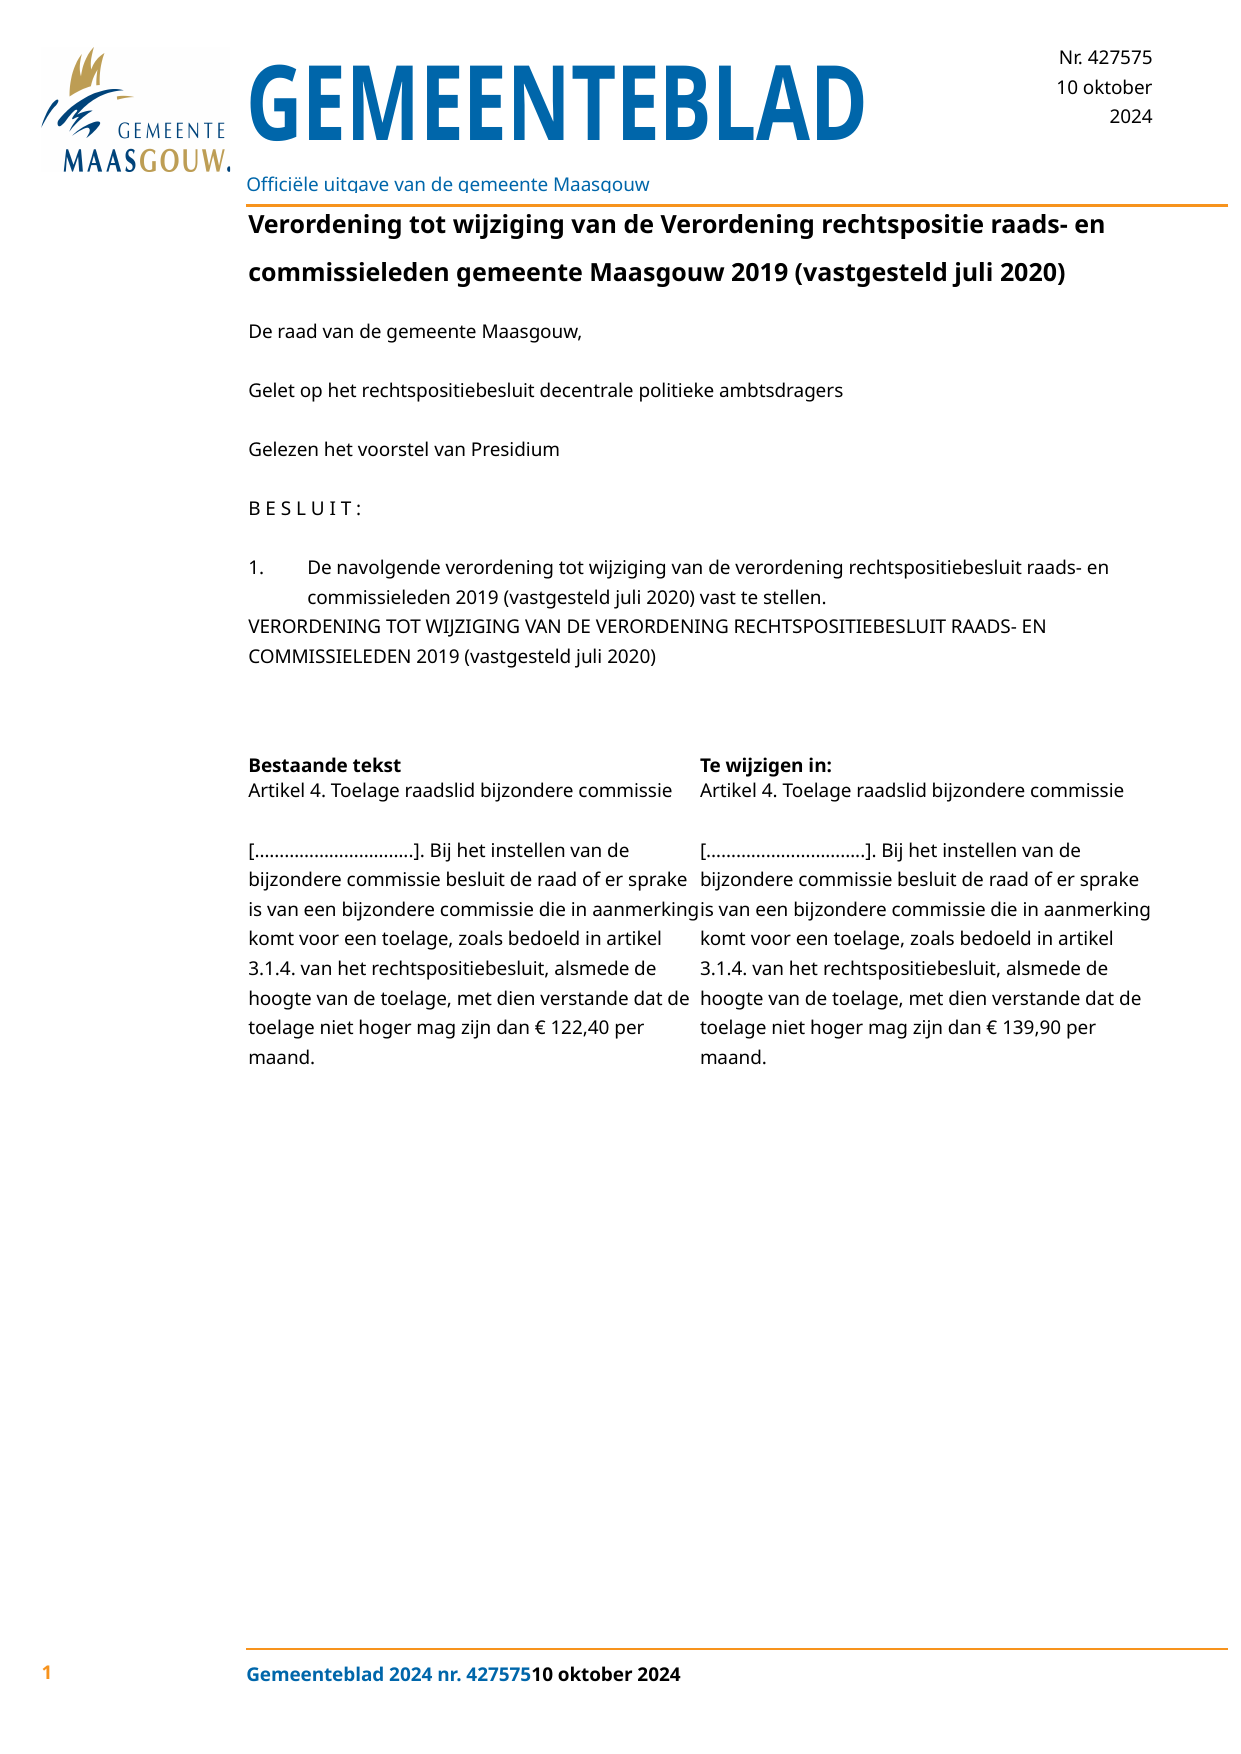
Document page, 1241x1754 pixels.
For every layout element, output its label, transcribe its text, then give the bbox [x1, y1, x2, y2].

text Gelet op het rechtspositiebesluit decentrale politieke ambtsdragers [248, 377, 1152, 403]
picture [41, 47, 231, 172]
table_cell Artikel 4. Toelage raadslid bijzondere commissie […………………………..]. Bij het instellen van de bijzondere commissie besluit de raad of er sprake is van een bijzondere commissie die in aanmerking komt voor een toelage, zoals bedoeld in artikel 3.1.4. van het rechtspositiebesluit, alsmede de hoogte van de toelage, met dien verstande dat de toelage niet hoger mag zijn dan € 122,40 per maand. [248, 778, 700, 1069]
text B E S L U I T : [248, 495, 1152, 521]
text De raad van de gemeente Maasgouw, [248, 318, 1152, 344]
text VERORDENING TOT WIJZIGING VAN DE VERORDENING RECHTSPOSITIEBESLUIT RAADS- EN COMMISSIELEDEN 2019 (vastgesteld juli 2020) [248, 614, 1152, 669]
text Gelezen het voorstel van Presidium [248, 436, 1152, 462]
table_header Te wijzigen in: [700, 752, 1152, 778]
table_cell Artikel 4. Toelage raadslid bijzondere commissie […………………………..]. Bij het instellen van de bijzondere commissie besluit de raad of er sprake is van een bijzondere commissie die in aanmerking komt voor een toelage, zoals bedoeld in artikel 3.1.4. van het rechtspositiebesluit, alsmede de hoogte van de toelage, met dien verstande dat de toelage niet hoger mag zijn dan € 139,90 per maand. [700, 778, 1152, 1069]
text Verordening tot wijziging van de Verordening rechtspositie raads- en commissieleden gemeente Maasgouw 2019 (vastgesteld juli 2020) [248, 207, 1152, 288]
table_header Bestaande tekst [248, 752, 700, 778]
list De navolgende verordening tot wijziging van de verordening rechtspositiebesluit raads- en commissieleden 2019 (vastgesteld juli 2020) vast te stellen. [248, 554, 1152, 610]
